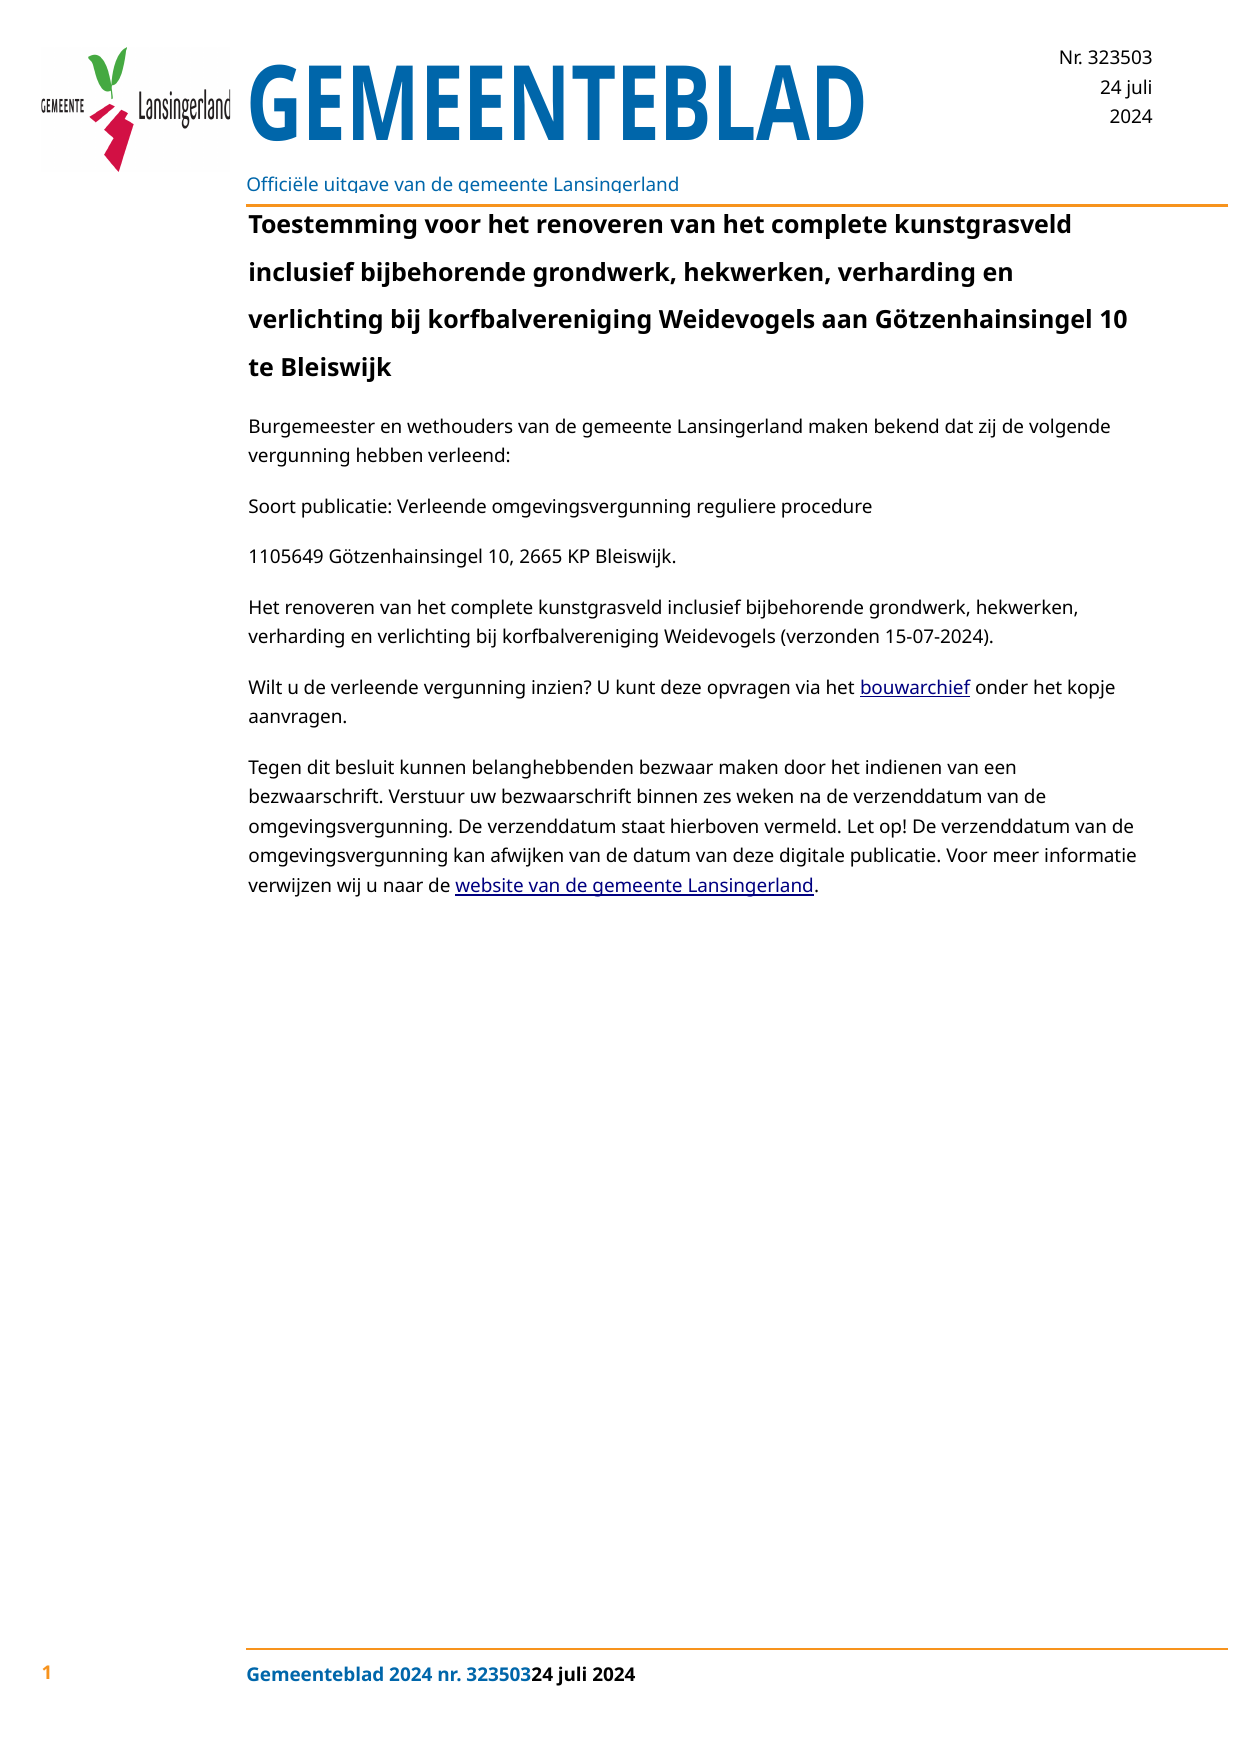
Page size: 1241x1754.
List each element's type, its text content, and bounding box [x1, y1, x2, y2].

text Het renoveren van het complete kunstgrasveld inclusief bijbehorende grondwerk, hekwerken, verharding en verlichting bij korfbalvereniging Weidevogels (verzonden 15-07-2024). [248, 594, 1152, 649]
text 1105649 Götzenhainsingel 10, 2665 KP Bleiswijk. [248, 543, 1152, 569]
text Soort publicatie: Verleende omgevingsvergunning reguliere procedure [248, 493, 1152, 519]
picture [41, 47, 231, 172]
text Wilt u de verleende vergunning inzien? U kunt deze opvragen via het bouwarchief onder het kopje aanvragen. [248, 674, 1152, 729]
text Tegen dit besluit kunnen belanghebbenden bezwaar maken door het indienen van een bezwaarschrift. Verstuur uw bezwaarschrift binnen zes weken na de verzenddatum van de omgevingsvergunning. De verzenddatum staat hierboven vermeld. Let op! De verzenddatum van de omgevingsvergunning kan afwijken van de datum van deze digitale publicatie. Voor meer informatie verwijzen wij u naar de website van de gemeente Lansingerland. [248, 754, 1152, 898]
text Toestemming voor het renoveren van het complete kunstgrasveld inclusief bijbehorende grondwerk, hekwerken, verharding en verlichting bij korfbalvereniging Weidevogels aan Götzenhainsingel 10 te Bleiswijk [248, 207, 1152, 384]
text Burgemeester en wethouders van de gemeente Lansingerland maken bekend dat zij de volgende vergunning hebben verleend: [248, 413, 1152, 468]
